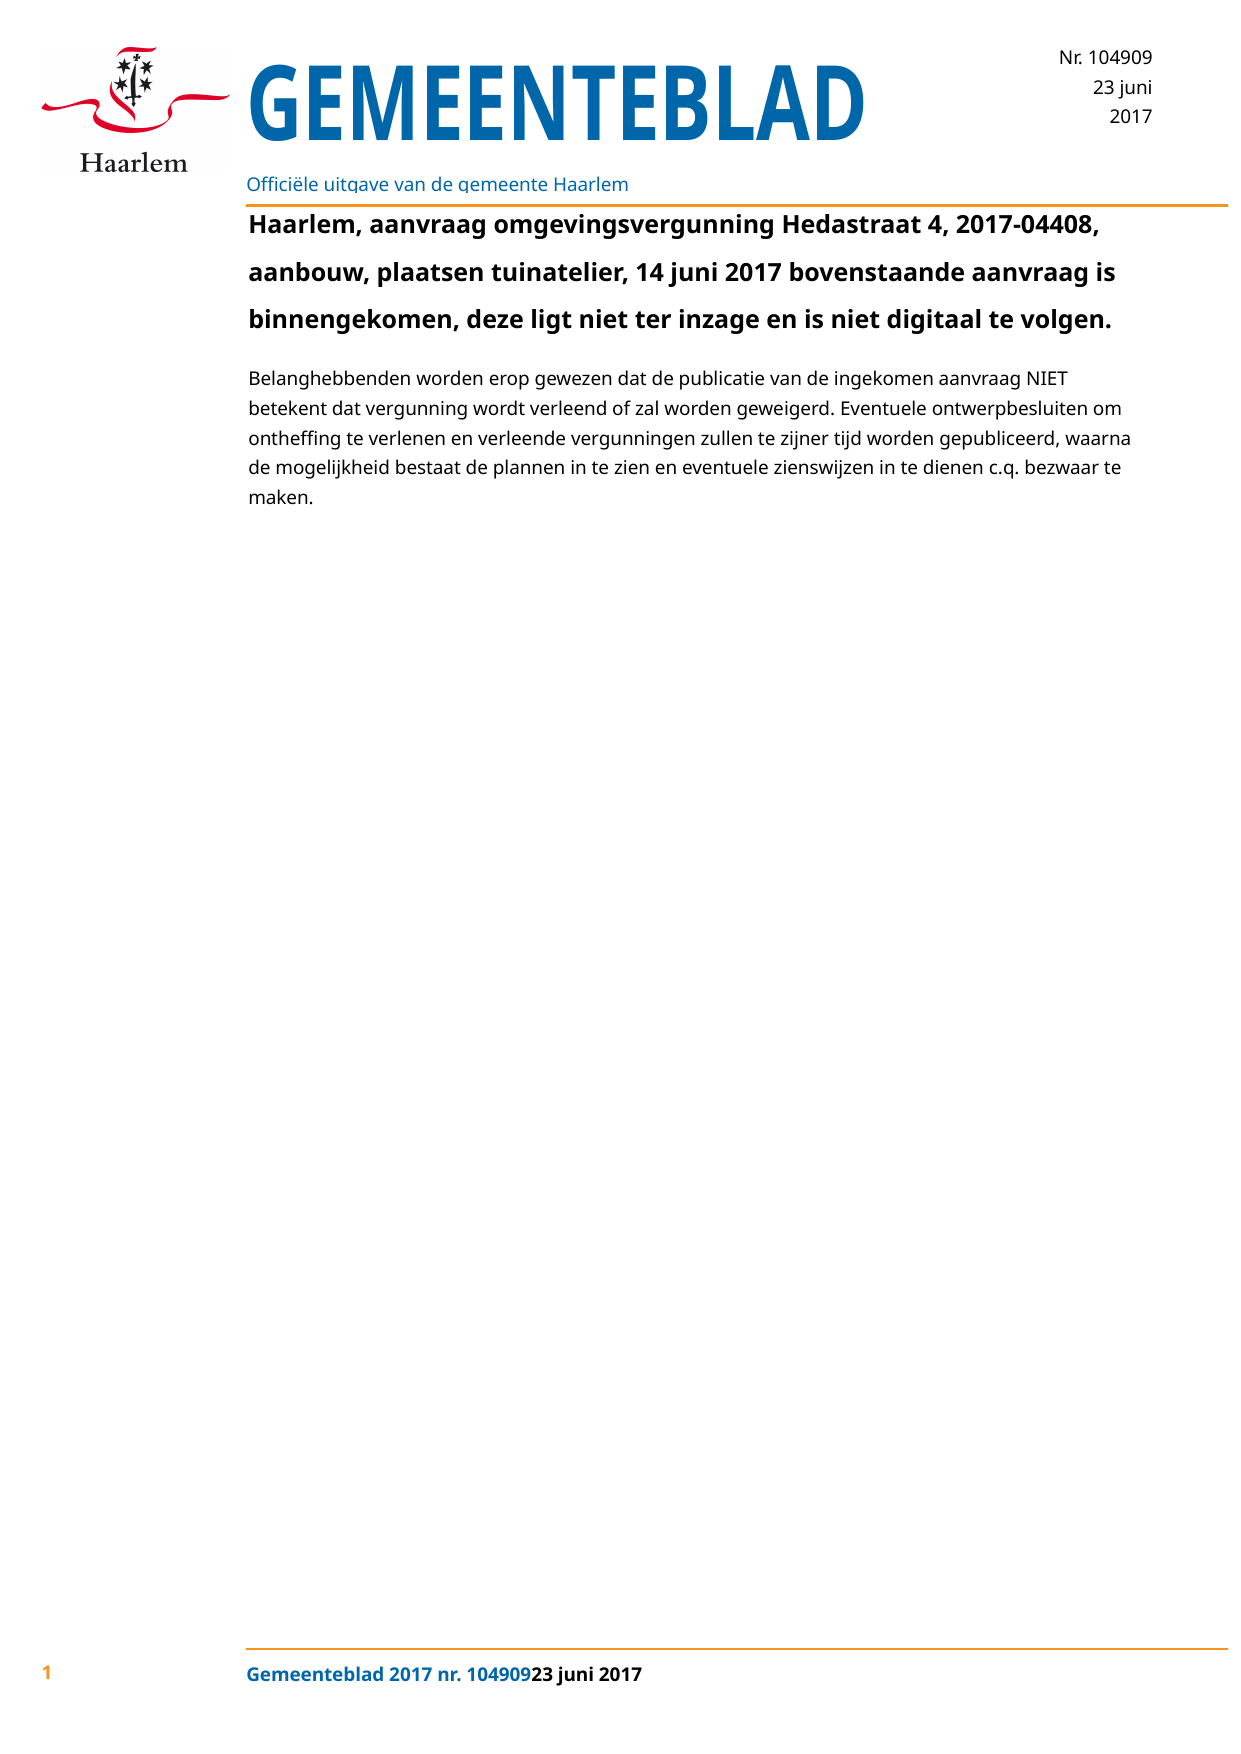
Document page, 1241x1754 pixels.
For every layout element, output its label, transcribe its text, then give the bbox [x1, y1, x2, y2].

picture [41, 47, 231, 172]
text Belanghebbenden worden erop gewezen dat de publicatie van de ingekomen aanvraag NIET betekent dat vergunning wordt verleend of zal worden geweigerd. Eventuele ontwerpbesluiten om ontheffing te verlenen en verleende vergunningen zullen te zijner tijd worden gepubliceerd, waarna de mogelijkheid bestaat de plannen in te zien en eventuele zienswijzen in te dienen c.q. bezwaar te maken. [248, 366, 1152, 509]
text Haarlem, aanvraag omgevingsvergunning Hedastraat 4, 2017-04408, aanbouw, plaatsen tuinatelier, 14 juni 2017 bovenstaande aanvraag is binnengekomen, deze ligt niet ter inzage en is niet digitaal te volgen. [248, 207, 1152, 336]
